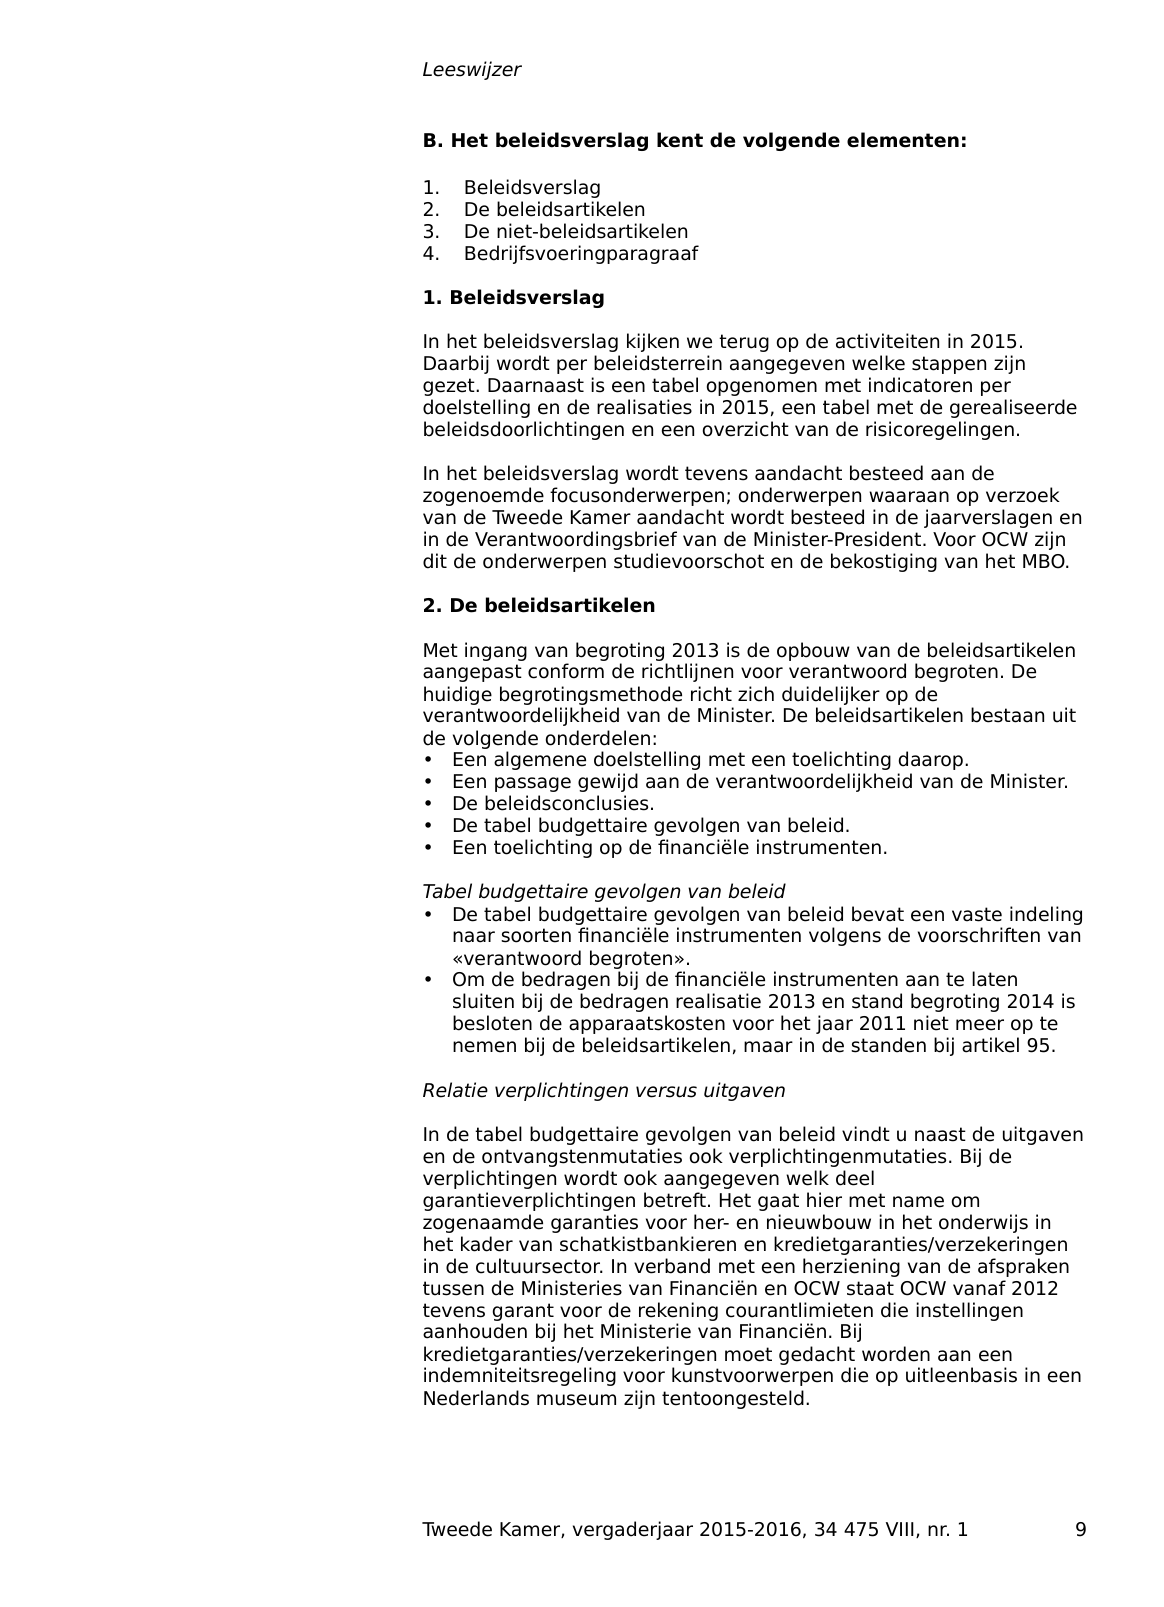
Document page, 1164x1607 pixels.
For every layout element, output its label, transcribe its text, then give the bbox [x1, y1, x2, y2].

text 2. De beleidsartikelen [422, 199, 1087, 221]
subtitle Tabel budgettaire gevolgen van beleid [422, 881, 1087, 903]
subtitle Relatie verplichtingen versus uitgaven [422, 1079, 1087, 1101]
text In het beleidsverslag kijken we terug op de activiteiten in 2015. Daarbij wordt per beleidsterrein aangegeven welke stappen zijn gezet. Daarnaast is een tabel opgenomen met indicatoren per doelstelling en de realisaties in 2015, een tabel met de gerealiseerde beleidsdoorlichtingen en een overzicht van de risicoregelingen. [422, 331, 1087, 441]
text • Een toelichting op de financiële instrumenten. [422, 837, 1087, 859]
text • Een passage gewijd aan de verantwoordelijkheid van de Minister. [422, 771, 1087, 793]
text • De tabel budgettaire gevolgen van beleid bevat een vaste indeling naar soorten financiële instrumenten volgens de voorschriften van «verantwoord begroten». [422, 903, 1087, 969]
text • De tabel budgettaire gevolgen van beleid. [422, 815, 1087, 837]
text 1. Beleidsverslag [422, 177, 1087, 199]
text • Een algemene doelstelling met een toelichting daarop. [422, 749, 1087, 771]
text 3. De niet-beleidsartikelen [422, 221, 1087, 243]
text Met ingang van begroting 2013 is de opbouw van de beleidsartikelen aangepast conform de richtlijnen voor verantwoord begroten. De huidige begrotingsmethode richt zich duidelijker op de verantwoordelijkheid van de Minister. De beleidsartikelen bestaan uit de volgende onderdelen: [422, 639, 1087, 749]
text In de tabel budgettaire gevolgen van beleid vindt u naast de uitgaven en de ontvangstenmutaties ook verplichtingenmutaties. Bij de verplichtingen wordt ook aangegeven welk deel garantieverplichtingen betreft. Het gaat hier met name om zogenaamde garanties voor her- en nieuwbouw in het onderwijs in het kader van schatkistbankieren en kredietgaranties/verzekeringen in de cultuursector. In verband met een herziening van de afspraken tussen de Ministeries van Financiën en OCW staat OCW vanaf 2012 tevens garant voor de rekening courantlimieten die instellingen aanhouden bij het Ministerie van Financiën. Bij kredietgaranties/verzekeringen moet gedacht worden aan een indemniteitsregeling voor kunstvoorwerpen die op uitleenbasis in een Nederlands museum zijn tentoongesteld. [422, 1124, 1087, 1409]
text • Om de bedragen bij de financiële instrumenten aan te laten sluiten bij de bedragen realisatie 2013 en stand begroting 2014 is besloten de apparaatskosten voor het jaar 2011 niet meer op te nemen bij de beleidsartikelen, maar in de standen bij artikel 95. [422, 969, 1087, 1057]
subtitle B. Het beleidsverslag kent de volgende elementen: [422, 130, 1087, 152]
subtitle 1. Beleidsverslag [422, 287, 1087, 309]
text In het beleidsverslag wordt tevens aandacht besteed aan de zogenoemde focusonderwerpen; onderwerpen waaraan op verzoek van de Tweede Kamer aandacht wordt besteed in de jaarverslagen en in de Verantwoordingsbrief van de Minister-President. Voor OCW zijn dit de onderwerpen studievoorschot en de bekostiging van het MBO. [422, 463, 1087, 573]
text 4. Bedrijfsvoeringparagraaf [422, 243, 1087, 265]
text • De beleidsconclusies. [422, 793, 1087, 815]
subtitle 2. De beleidsartikelen [422, 595, 1087, 617]
